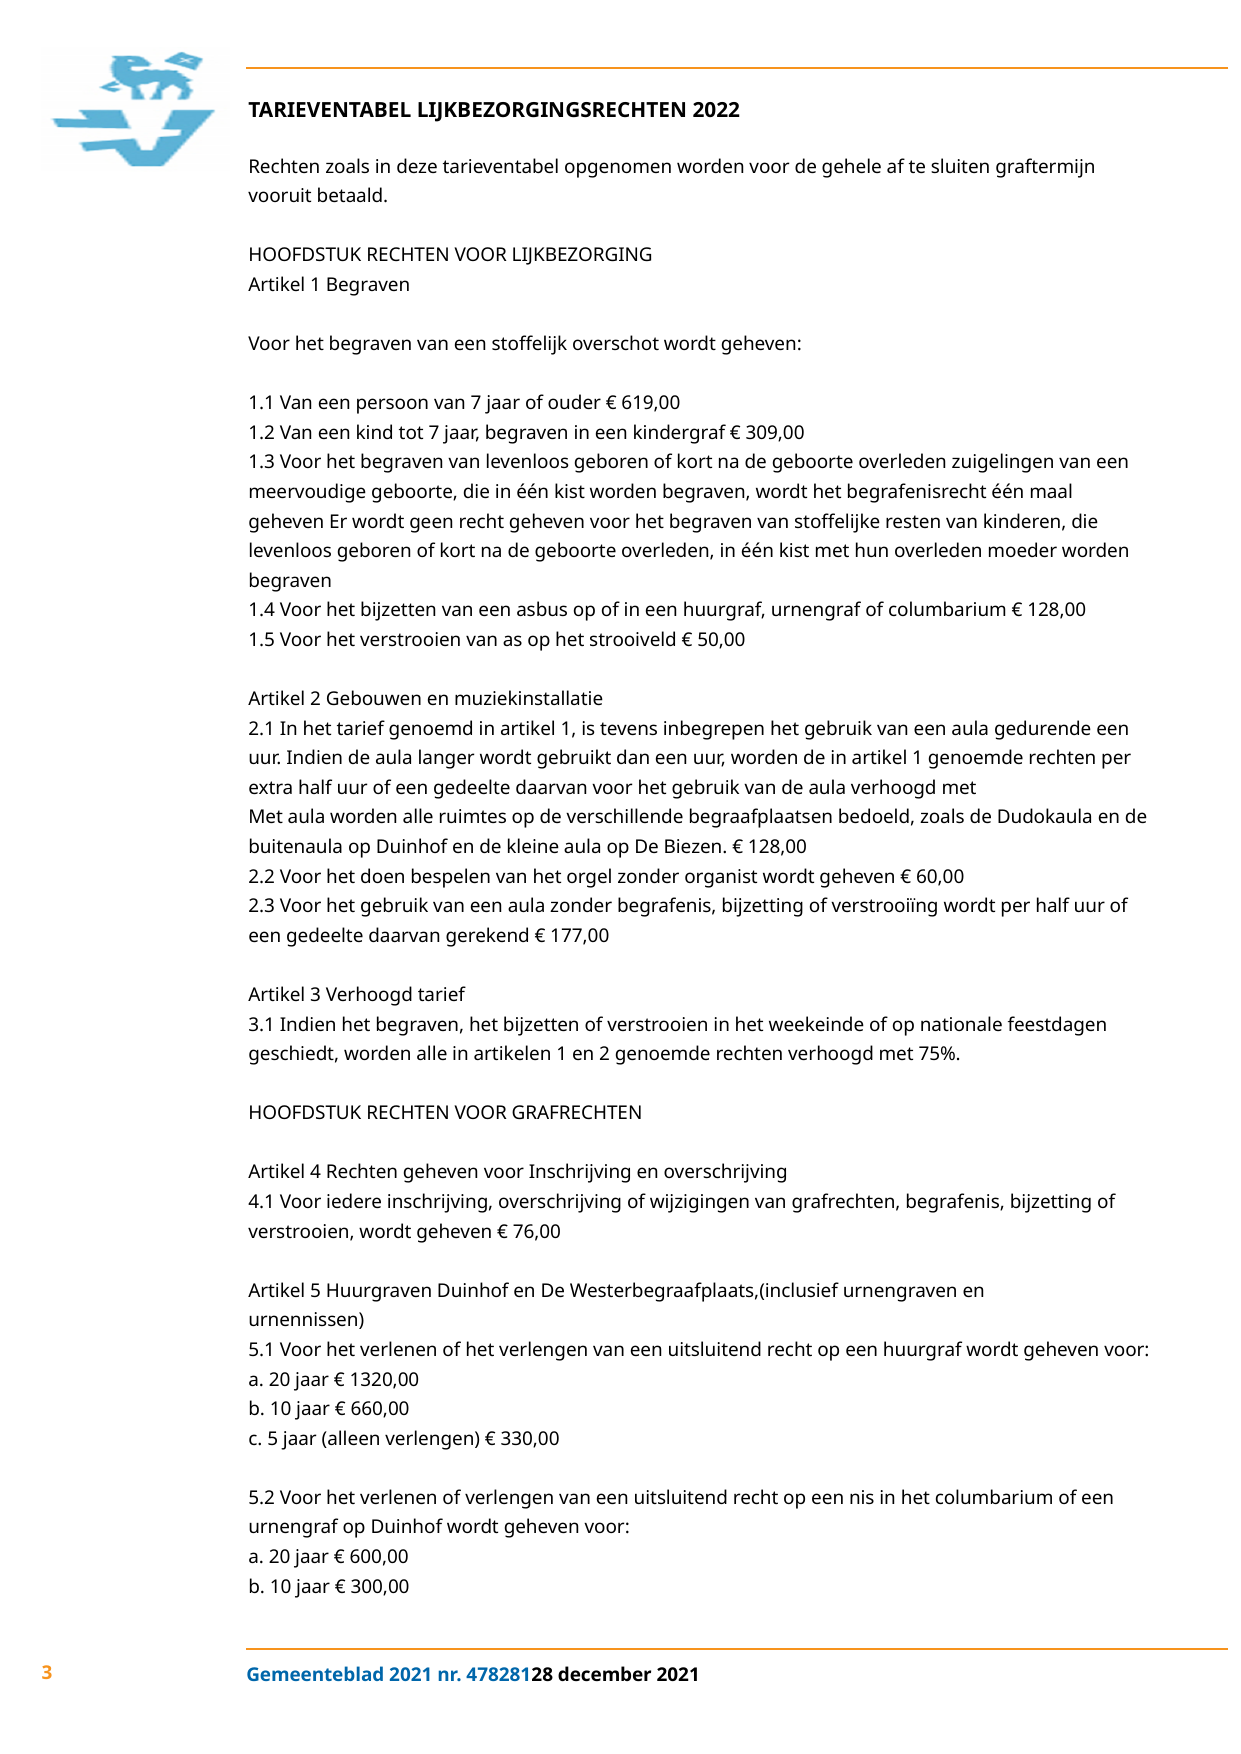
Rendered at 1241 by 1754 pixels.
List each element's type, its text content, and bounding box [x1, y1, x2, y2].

text 1.2 Van een kind tot 7 jaar, begraven in een kindergraf € 309,00 [248, 419, 1152, 445]
text 2.3 Voor het gebruik van een aula zonder begrafenis, bijzetting of verstrooiïng wordt per half uur of een gedeelte daarvan gerekend € 177,00 [248, 892, 1152, 948]
text Artikel 1 Begraven [248, 271, 1152, 297]
text urnennissen) [248, 1307, 1152, 1332]
text 2.1 In het tarief genoemd in artikel 1, is tevens inbegrepen het gebruik van een aula gedurende een uur. Indien de aula langer wordt gebruikt dan een uur, worden de in artikel 1 genoemde rechten per extra half uur of een gedeelte daarvan voor het gebruik van de aula verhoogd met [248, 715, 1152, 800]
text 3.1 Indien het begraven, het bijzetten of verstrooien in het weekeinde of op nationale feestdagen geschiedt, worden alle in artikelen 1 en 2 genoemde rechten verhoogd met 75%. [248, 1011, 1152, 1066]
text 5.2 Voor het verlenen of verlengen van een uitsluitend recht op een nis in het columbarium of een urnengraf op Duinhof wordt geheven voor: [248, 1484, 1152, 1539]
text 2.2 Voor het doen bespelen van het orgel zonder organist wordt geheven € 60,00 [248, 863, 1152, 889]
text c. 5 jaar (alleen verlengen) € 330,00 [248, 1425, 1152, 1451]
text 1.3 Voor het begraven van levenloos geboren of kort na de geboorte overleden zuigelingen van een meervoudige geboorte, die in één kist worden begraven, wordt het begrafenisrecht één maal geheven Er wordt geen recht geheven voor het begraven van stoffelijke resten van kinderen, die levenloos geboren of kort na de geboorte overleden, in één kist met hun overleden moeder worden begraven [248, 449, 1152, 593]
text b. 10 jaar € 300,00 [248, 1573, 1152, 1599]
text Artikel 3 Verhoogd tarief [248, 981, 1152, 1007]
text 5.1 Voor het verlenen of het verlengen van een uitsluitend recht op een huurgraf wordt geheven voor: [248, 1336, 1152, 1362]
text TARIEVENTABEL LIJKBEZORGINGSRECHTEN 2022 [248, 95, 1152, 123]
text Rechten zoals in deze tarieventabel opgenomen worden voor de gehele af te sluiten graftermijn vooruit betaald. [248, 153, 1152, 208]
text Artikel 2 Gebouwen en muziekinstallatie [248, 685, 1152, 711]
text b. 10 jaar € 660,00 [248, 1395, 1152, 1421]
text Artikel 4 Rechten geheven voor Inschrijving en overschrijving [248, 1159, 1152, 1184]
text 1.4 Voor het bijzetten van een asbus op of in een huurgraf, urnengraf of columbarium € 128,00 [248, 597, 1152, 622]
text a. 20 jaar € 1320,00 [248, 1366, 1152, 1392]
text 1.5 Voor het verstrooien van as op het strooiveld € 50,00 [248, 626, 1152, 652]
picture [41, 47, 231, 172]
text 4.1 Voor iedere inschrijving, overschrijving of wijzigingen van grafrechten, begrafenis, bijzetting of verstrooien, wordt geheven € 76,00 [248, 1188, 1152, 1244]
text 1.1 Van een persoon van 7 jaar of ouder € 619,00 [248, 389, 1152, 415]
text HOOFDSTUK RECHTEN VOOR LIJKBEZORGING [248, 242, 1152, 267]
text HOOFDSTUK RECHTEN VOOR GRAFRECHTEN [248, 1099, 1152, 1125]
text Voor het begraven van een stoffelijk overschot wordt geheven: [248, 330, 1152, 356]
text Artikel 5 Huurgraven Duinhof en De Westerbegraafplaats,(inclusief urnengraven en [248, 1277, 1152, 1303]
text a. 20 jaar € 600,00 [248, 1543, 1152, 1569]
text Met aula worden alle ruimtes op de verschillende begraafplaatsen bedoeld, zoals de Dudokaula en de buitenaula op Duinhof en de kleine aula op De Biezen. € 128,00 [248, 804, 1152, 859]
